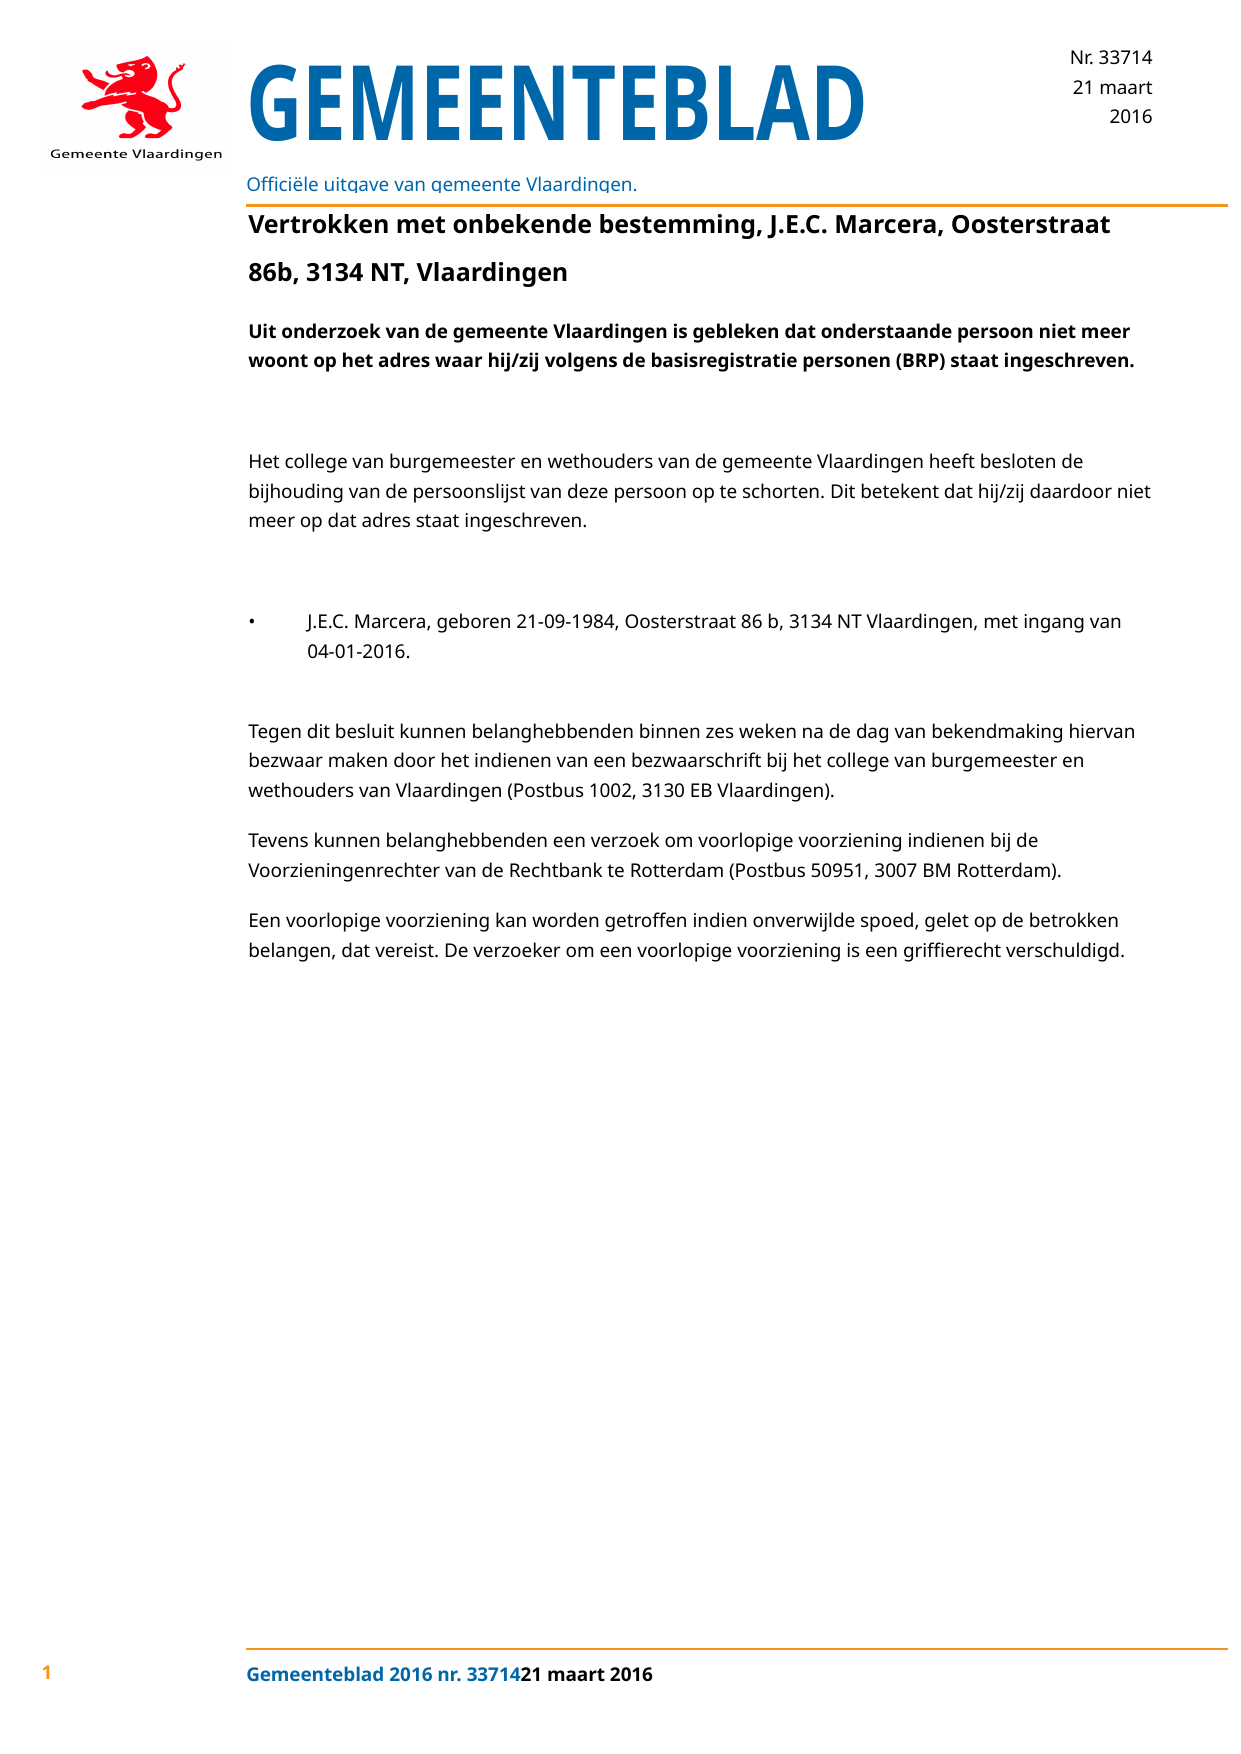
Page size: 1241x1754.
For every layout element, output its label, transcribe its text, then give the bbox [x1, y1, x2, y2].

list J.E.C. Marcera, geboren 21-09-1984, Oosterstraat 86 b, 3134 NT Vlaardingen, met ingang van 04-01-2016. [248, 608, 1152, 664]
text Een voorlopige voorziening kan worden getroffen indien onverwijlde spoed, gelet op de betrokken belangen, dat vereist. De verzoeker om een voorlopige voorziening is een griffierecht verschuldigd. [248, 907, 1152, 963]
picture [41, 47, 231, 172]
text Het college van burgemeester en wethouders van de gemeente Vlaardingen heeft besloten de bijhouding van de persoonslijst van deze persoon op te schorten. Dit betekent dat hij/zij daardoor niet meer op dat adres staat ingeschreven. [248, 448, 1152, 533]
text Tegen dit besluit kunnen belanghebbenden binnen zes weken na de dag van bekendmaking hiervan bezwaar maken door het indienen van een bezwaarschrift bij het college van burgemeester en wethouders van Vlaardingen (Postbus 1002, 3130 EB Vlaardingen). [248, 718, 1152, 803]
text Uit onderzoek van de gemeente Vlaardingen is gebleken dat onderstaande persoon niet meer woont op het adres waar hij/zij volgens de basisregistratie personen (BRP) staat ingeschreven. [248, 318, 1152, 373]
text Vertrokken met onbekende bestemming, J.E.C. Marcera, Oosterstraat 86b, 3134 NT, Vlaardingen [248, 207, 1152, 288]
text Tevens kunnen belanghebbenden een verzoek om voorlopige voorziening indienen bij de Voorzieningenrechter van de Rechtbank te Rotterdam (Postbus 50951, 3007 BM Rotterdam). [248, 827, 1152, 883]
